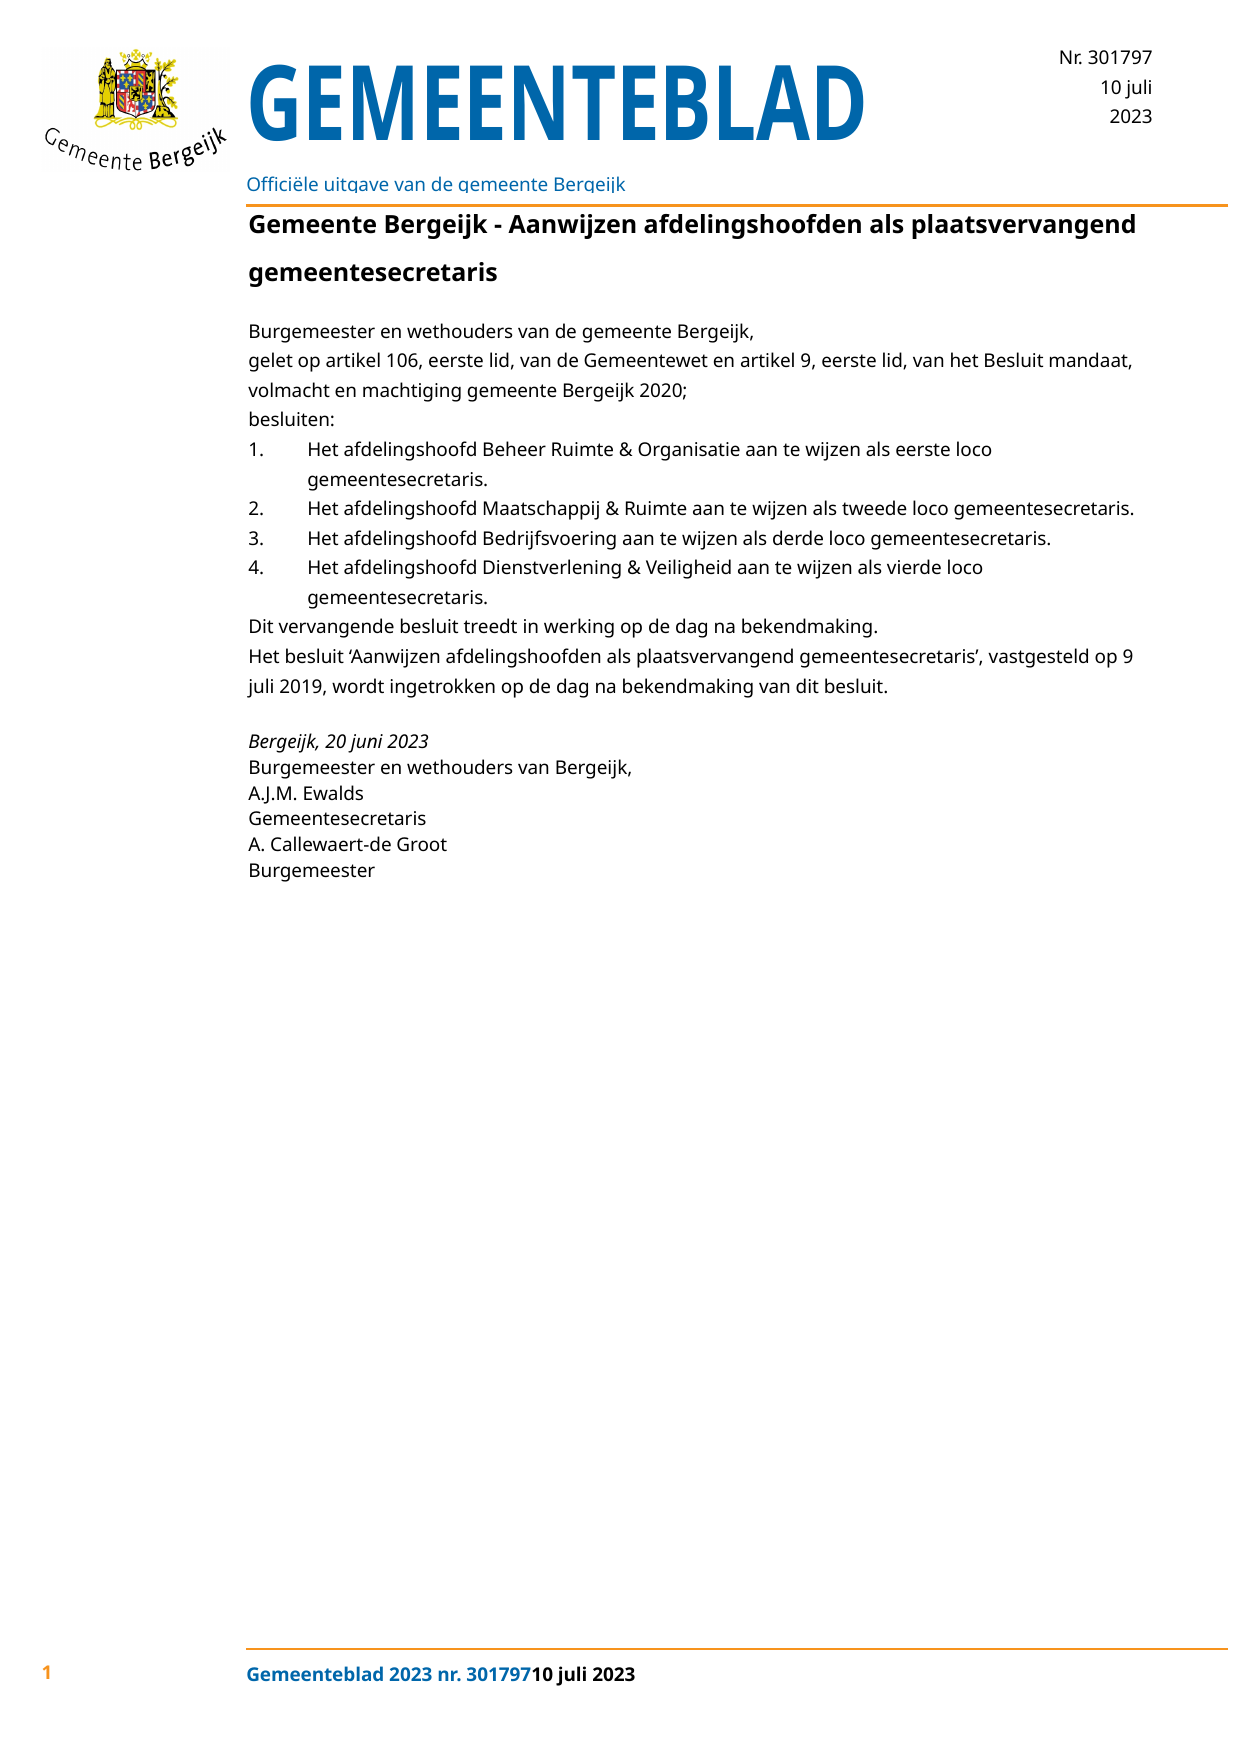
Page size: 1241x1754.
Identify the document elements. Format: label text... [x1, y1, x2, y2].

text A.J.M. Ewalds [248, 780, 1152, 805]
list Het afdelingshoofd Bedrijfsvoering aan te wijzen als derde loco gemeentesecretaris. [248, 525, 1152, 551]
list Het afdelingshoofd Dienstverlening & Veiligheid aan te wijzen als vierde loco gemeentesecretaris. [248, 554, 1152, 610]
text Gemeente Bergeijk - Aanwijzen afdelingshoofden als plaatsvervangend gemeentesecretaris [248, 207, 1152, 288]
list Het afdelingshoofd Maatschappij & Ruimte aan te wijzen als tweede loco gemeentesecretaris. [248, 495, 1152, 521]
text Burgemeester [248, 857, 1152, 883]
text Gemeentesecretaris [248, 805, 1152, 831]
text Het besluit ‘Aanwijzen afdelingshoofden als plaatsvervangend gemeentesecretaris’, vastgesteld op 9 juli 2019, wordt ingetrokken op de dag na bekendmaking van dit besluit. [248, 643, 1152, 699]
text Burgemeester en wethouders van Bergeijk, [248, 754, 1152, 780]
text Burgemeester en wethouders van de gemeente Bergeijk, [248, 318, 1152, 344]
text Bergeijk, 20 juni 2023 [248, 728, 1152, 754]
picture [41, 47, 231, 172]
text Dit vervangende besluit treedt in werking op de dag na bekendmaking. [248, 614, 1152, 639]
text gelet op artikel 106, eerste lid, van de Gemeentewet en artikel 9, eerste lid, van het Besluit mandaat, volmacht en machtiging gemeente Bergeijk 2020; [248, 347, 1152, 403]
text besluiten: [248, 407, 1152, 432]
text A. Callewaert-de Groot [248, 831, 1152, 857]
list Het afdelingshoofd Beheer Ruimte & Organisatie aan te wijzen als eerste loco gemeentesecretaris. [248, 436, 1152, 492]
